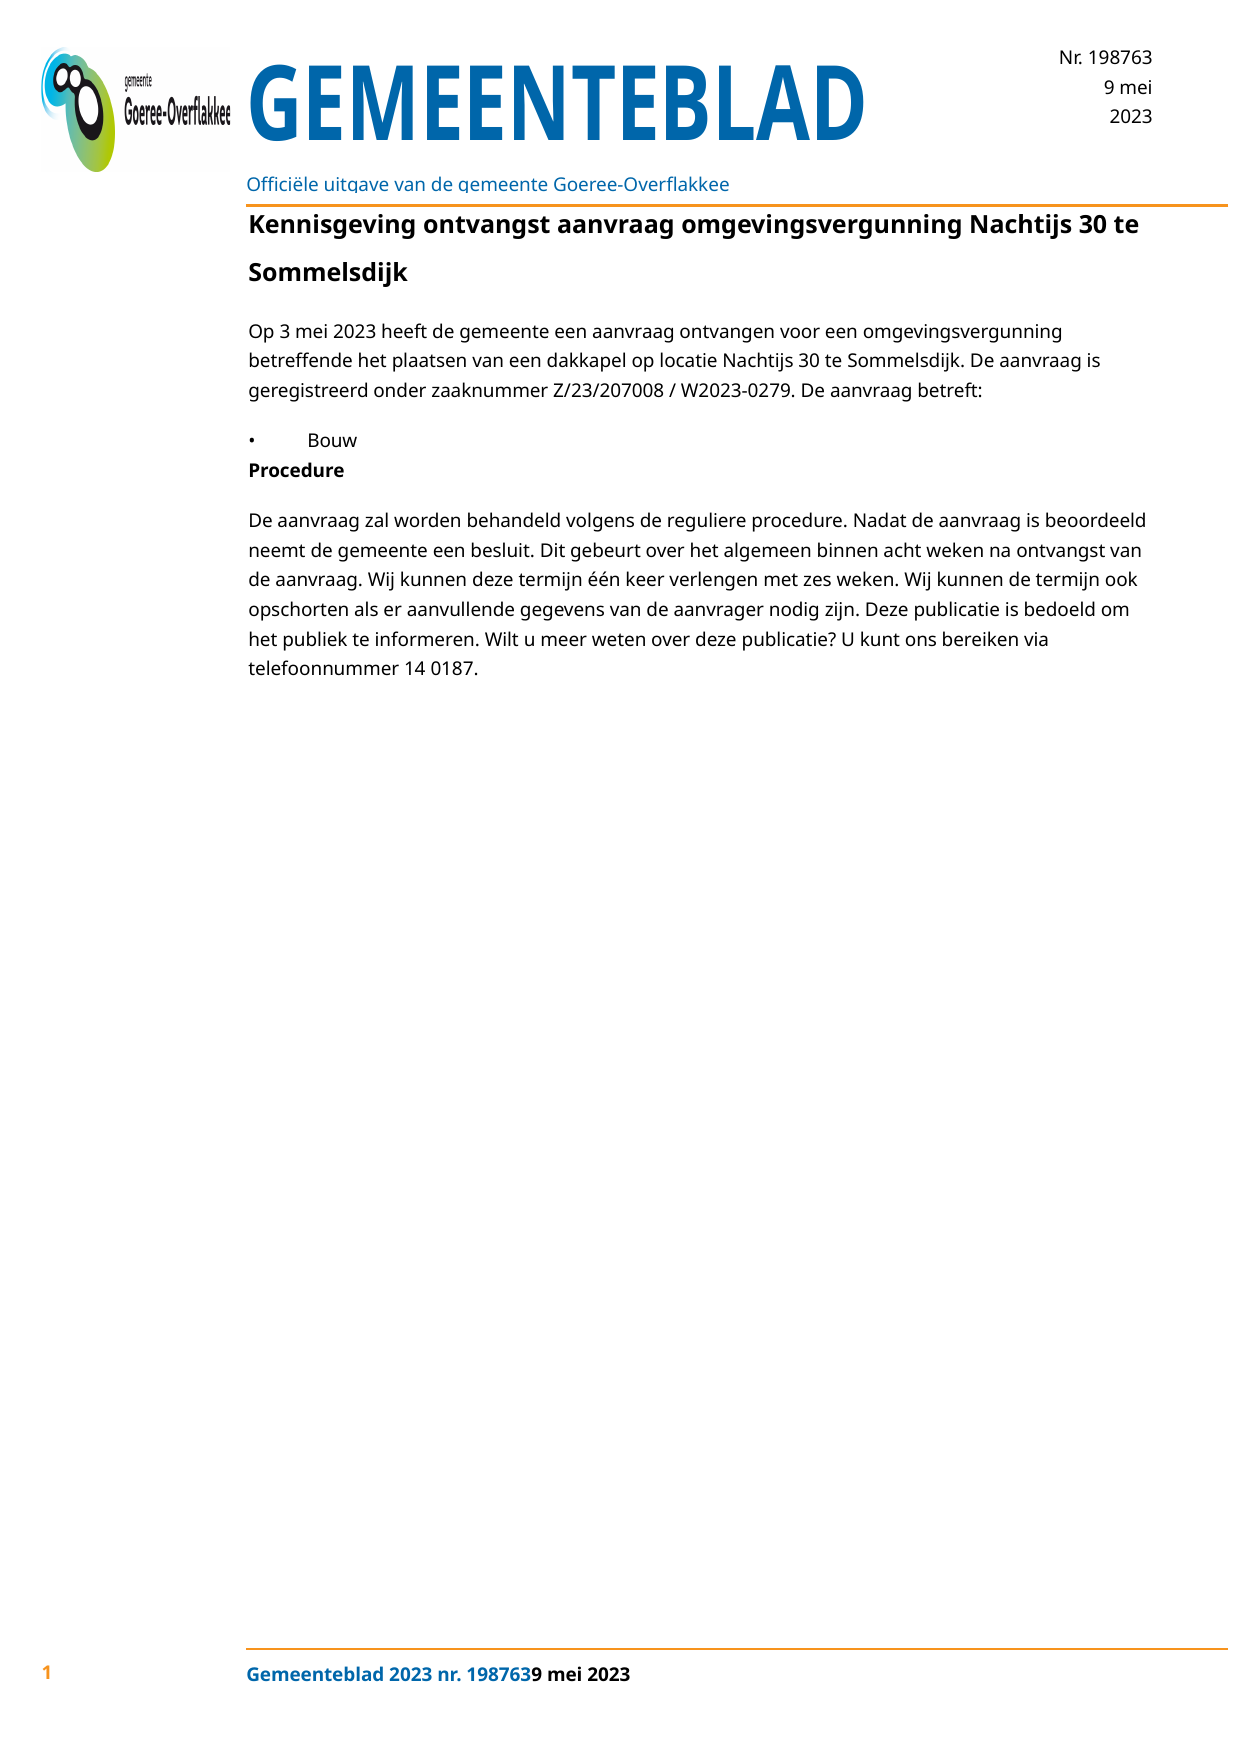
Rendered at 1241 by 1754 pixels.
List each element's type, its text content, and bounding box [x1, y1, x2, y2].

text De aanvraag zal worden behandeld volgens de reguliere procedure. Nadat de aanvraag is beoordeeld neemt de gemeente een besluit. Dit gebeurt over het algemeen binnen acht weken na ontvangst van de aanvraag. Wij kunnen deze termijn één keer verlengen met zes weken. Wij kunnen de termijn ook opschorten als er aanvullende gegevens van de aanvrager nodig zijn. Deze publicatie is bedoeld om het publiek te informeren. Wilt u meer weten over deze publicatie? U kunt ons bereiken via telefoonnummer 14 0187. [248, 507, 1152, 681]
text Kennisgeving ontvangst aanvraag omgevingsvergunning Nachtijs 30 te Sommelsdijk [248, 207, 1152, 288]
text Op 3 mei 2023 heeft de gemeente een aanvraag ontvangen voor een omgevingsvergunning betreffende het plaatsen van een dakkapel op locatie Nachtijs 30 te Sommelsdijk. De aanvraag is geregistreerd onder zaaknummer Z/23/207008 / W2023-0279. De aanvraag betreft: [248, 318, 1152, 403]
text Procedure [248, 457, 1152, 483]
picture [41, 47, 231, 172]
list Bouw [248, 427, 1152, 453]
